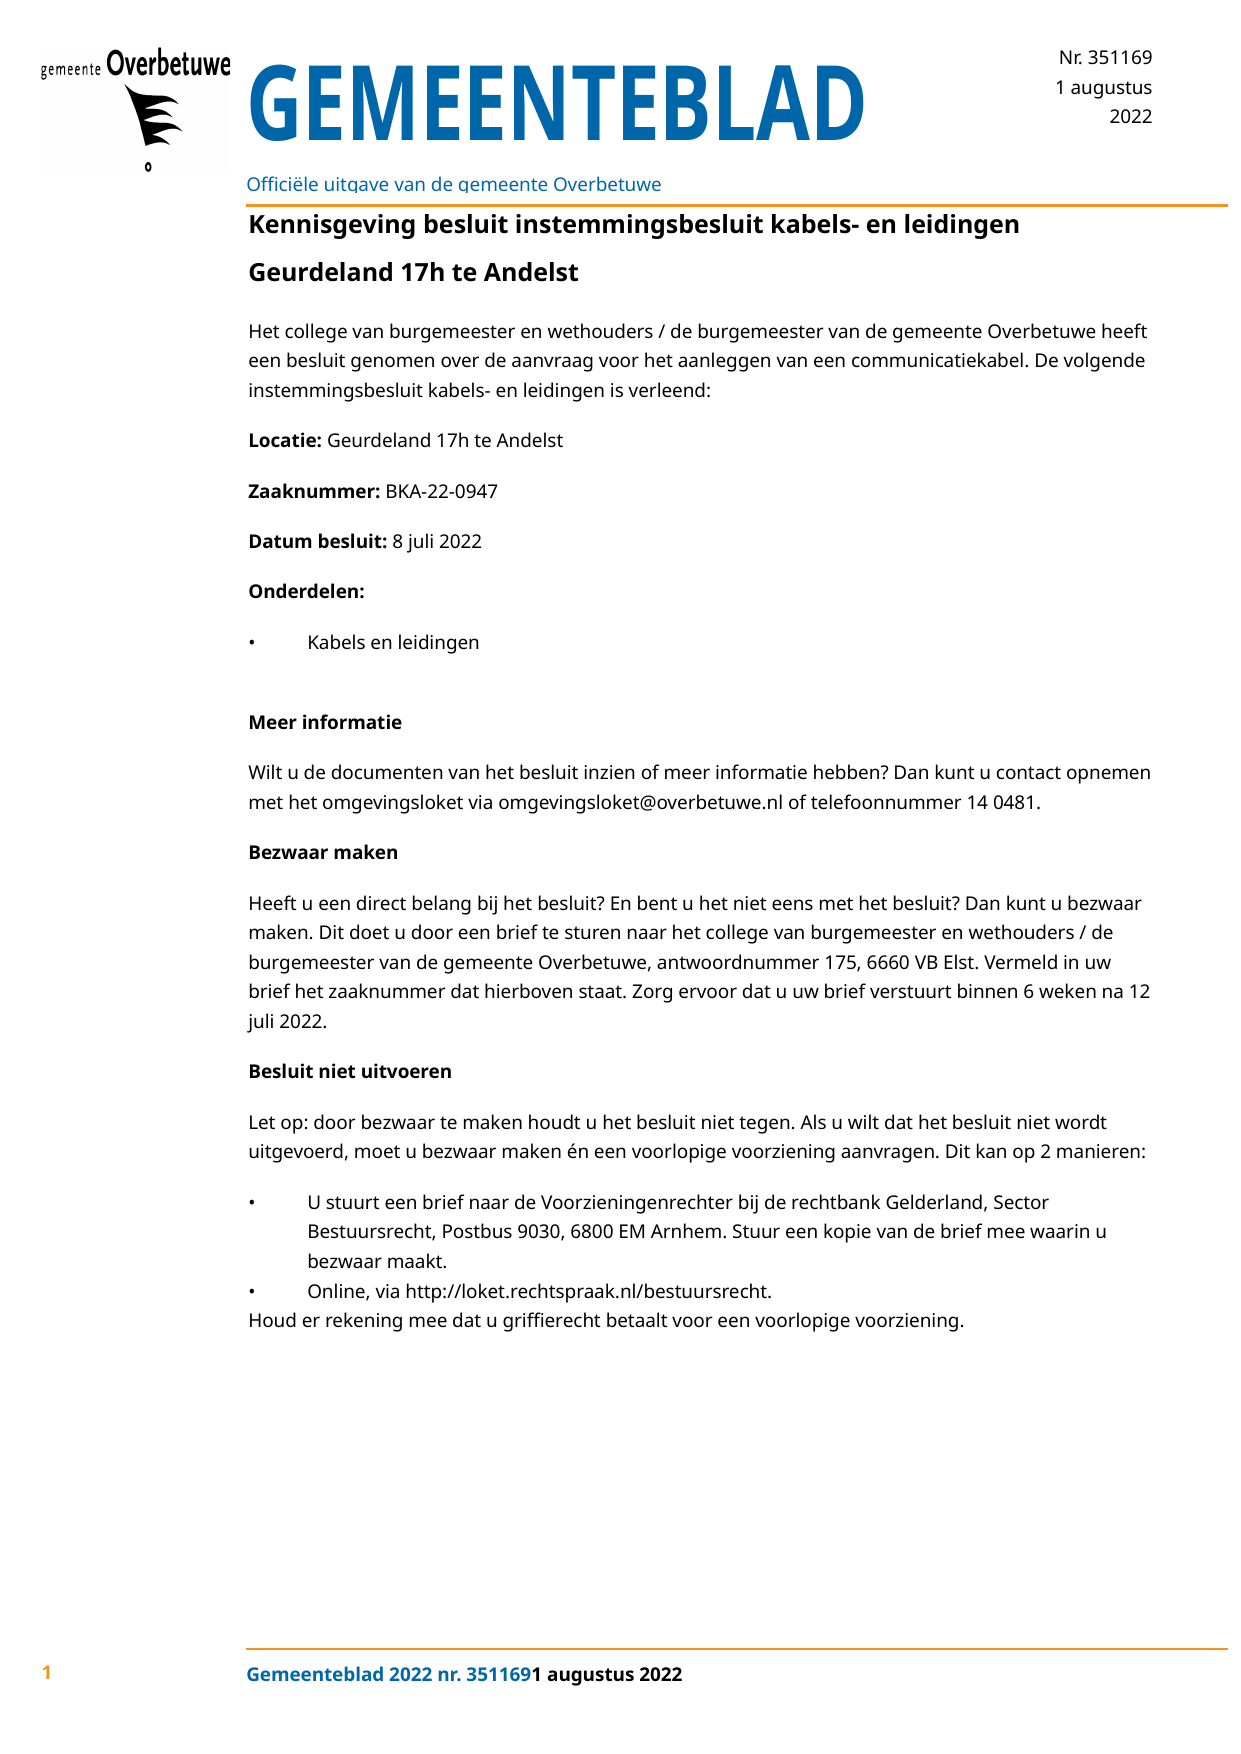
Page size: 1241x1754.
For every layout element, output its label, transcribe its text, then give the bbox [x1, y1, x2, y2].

text Besluit niet uitvoeren [248, 1059, 1152, 1084]
list Online, via http://loket.rechtspraak.nl/bestuursrecht. [248, 1278, 1152, 1304]
text Heeft u een direct belang bij het besluit? En bent u het niet eens met het besluit? Dan kunt u bezwaar maken. Dit doet u door een brief te sturen naar het college van burgemeester en wethouders / de burgemeester van de gemeente Overbetuwe, antwoordnummer 175, 6660 VB Elst. Vermeld in uw brief het zaaknummer dat hierboven staat. Zorg ervoor dat u uw brief verstuurt binnen 6 weken na 12 juli 2022. [248, 890, 1152, 1034]
text Locatie: Geurdeland 17h te Andelst [248, 427, 1152, 453]
list Kabels en leidingen [248, 629, 1152, 655]
text Het college van burgemeester en wethouders / de burgemeester van de gemeente Overbetuwe heeft een besluit genomen over de aanvraag voor het aanleggen van een communicatiekabel. De volgende instemmingsbesluit kabels- en leidingen is verleend: [248, 318, 1152, 403]
text Datum besluit: 8 juli 2022 [248, 528, 1152, 554]
text Kennisgeving besluit instemmingsbesluit kabels- en leidingen Geurdeland 17h te Andelst [248, 207, 1152, 288]
text Zaaknummer: BKA-22-0947 [248, 478, 1152, 504]
text Let op: door bezwaar te maken houdt u het besluit niet tegen. Als u wilt dat het besluit niet wordt uitgevoerd, moet u bezwaar maken én een voorlopige voorziening aanvragen. Dit kan op 2 manieren: [248, 1109, 1152, 1164]
text Houd er rekening mee dat u griffierecht betaalt voor een voorlopige voorziening. [248, 1307, 1152, 1333]
text Meer informatie [248, 709, 1152, 735]
text Bezwaar maken [248, 839, 1152, 865]
text Wilt u de documenten van het besluit inzien of meer informatie hebben? Dan kunt u contact opnemen met het omgevingsloket via omgevingsloket@overbetuwe.nl of telefoonnummer 14 0481. [248, 759, 1152, 815]
list U stuurt een brief naar de Voorzieningenrechter bij de rechtbank Gelderland, Sector Bestuursrecht, Postbus 9030, 6800 EM Arnhem. Stuur een kopie van de brief mee waarin u bezwaar maakt. [248, 1189, 1152, 1274]
text Onderdelen: [248, 579, 1152, 604]
picture [41, 47, 231, 172]
